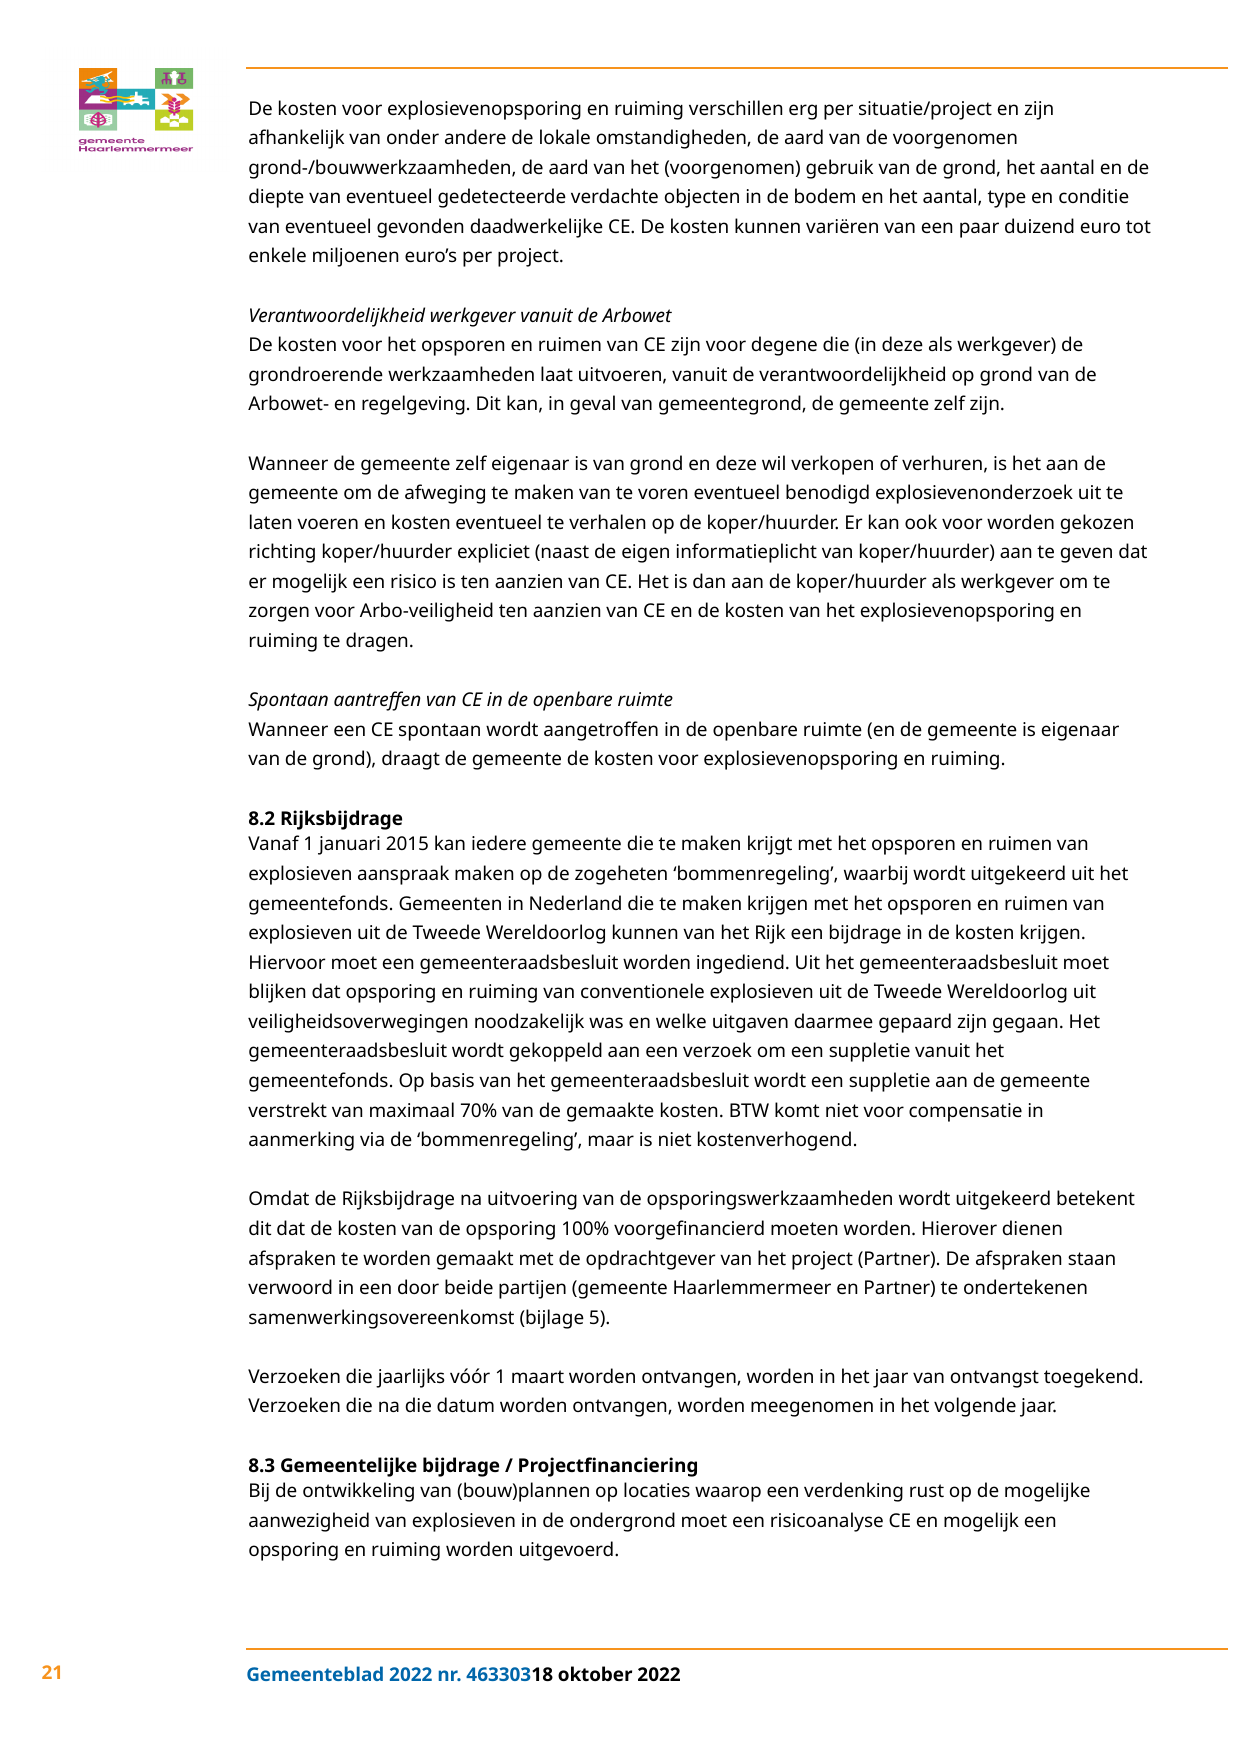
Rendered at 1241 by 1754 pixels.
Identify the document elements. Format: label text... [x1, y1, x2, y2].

text Wanneer de gemeente zelf eigenaar is van grond en deze wil verkopen of verhuren, is het aan de gemeente om de afweging te maken van te voren eventueel benodigd explosievenonderzoek uit te laten voeren en kosten eventueel te verhalen op de koper/huurder. Er kan ook voor worden gekozen richting koper/huurder expliciet (naast de eigen informatieplicht van koper/huurder) aan te geven dat er mogelijk een risico is ten aanzien van CE. Het is dan aan de koper/huurder als werkgever om te zorgen voor Arbo-veiligheid ten aanzien van CE en de kosten van het explosievenopsporing en ruiming te dragen. [248, 450, 1152, 653]
text Spontaan aantreffen van CE in de openbare ruimte [248, 686, 1152, 712]
text Bij de ontwikkeling van (bouw)plannen op locaties waarop een verdenking rust op de mogelijke aanwezigheid van explosieven in de ondergrond moet een risicoanalyse CE en mogelijk een opsporing en ruiming worden uitgevoerd. [248, 1477, 1152, 1562]
picture [41, 47, 231, 172]
text Verzoeken die jaarlijks vóór 1 maart worden ontvangen, worden in het jaar van ontvangst toegekend. Verzoeken die na die datum worden ontvangen, worden meegenomen in het volgende jaar. [248, 1363, 1152, 1418]
text 8.2 Rijksbijdrage [248, 805, 1152, 831]
text De kosten voor explosievenopsporing en ruiming verschillen erg per situatie/project en zijn afhankelijk van onder andere de lokale omstandigheden, de aard van de voorgenomen grond-/bouwwerkzaamheden, de aard van het (voorgenomen) gebruik van de grond, het aantal en de diepte van eventueel gedetecteerde verdachte objecten in de bodem en het aantal, type en conditie van eventueel gevonden daadwerkelijke CE. De kosten kunnen variëren van een paar duizend euro tot enkele miljoenen euro’s per project. [248, 95, 1152, 268]
text 8.3 Gemeentelijke bijdrage / Projectfinanciering [248, 1452, 1152, 1477]
text Verantwoordelijkheid werkgever vanuit de Arbowet [248, 302, 1152, 328]
text Omdat de Rijksbijdrage na uitvoering van de opsporingswerkzaamheden wordt uitgekeerd betekent dit dat de kosten van de opsporing 100% voorgefinancierd moeten worden. Hierover dienen afspraken te worden gemaakt met de opdrachtgever van het project (Partner). De afspraken staan verwoord in een door beide partijen (gemeente Haarlemmermeer en Partner) te ondertekenen samenwerkingsovereenkomst (bijlage 5). [248, 1186, 1152, 1329]
text Vanaf 1 januari 2015 kan iedere gemeente die te maken krijgt met het opsporen en ruimen van explosieven aanspraak maken op de zogeheten ‘bommenregeling’, waarbij wordt uitgekeerd uit het gemeentefonds. Gemeenten in Nederland die te maken krijgen met het opsporen en ruimen van explosieven uit de Tweede Wereldoorlog kunnen van het Rijk een bijdrage in de kosten krijgen. Hiervoor moet een gemeenteraadsbesluit worden ingediend. Uit het gemeenteraadsbesluit moet blijken dat opsporing en ruiming van conventionele explosieven uit de Tweede Wereldoorlog uit veiligheidsoverwegingen noodzakelijk was en welke uitgaven daarmee gepaard zijn gegaan. Het gemeenteraadsbesluit wordt gekoppeld aan een verzoek om een suppletie vanuit het gemeentefonds. Op basis van het gemeenteraadsbesluit wordt een suppletie aan de gemeente verstrekt van maximaal 70% van de gemaakte kosten. BTW komt niet voor compensatie in aanmerking via de ‘bommenregeling’, maar is niet kostenverhogend. [248, 831, 1152, 1152]
text De kosten voor het opsporen en ruimen van CE zijn voor degene die (in deze als werkgever) de grondroerende werkzaamheden laat uitvoeren, vanuit de verantwoordelijkheid op grond van de Arbowet- en regelgeving. Dit kan, in geval van gemeentegrond, de gemeente zelf zijn. [248, 331, 1152, 416]
text Wanneer een CE spontaan wordt aangetroffen in de openbare ruimte (en de gemeente is eigenaar van de grond), draagt de gemeente de kosten voor explosievenopsporing en ruiming. [248, 716, 1152, 771]
